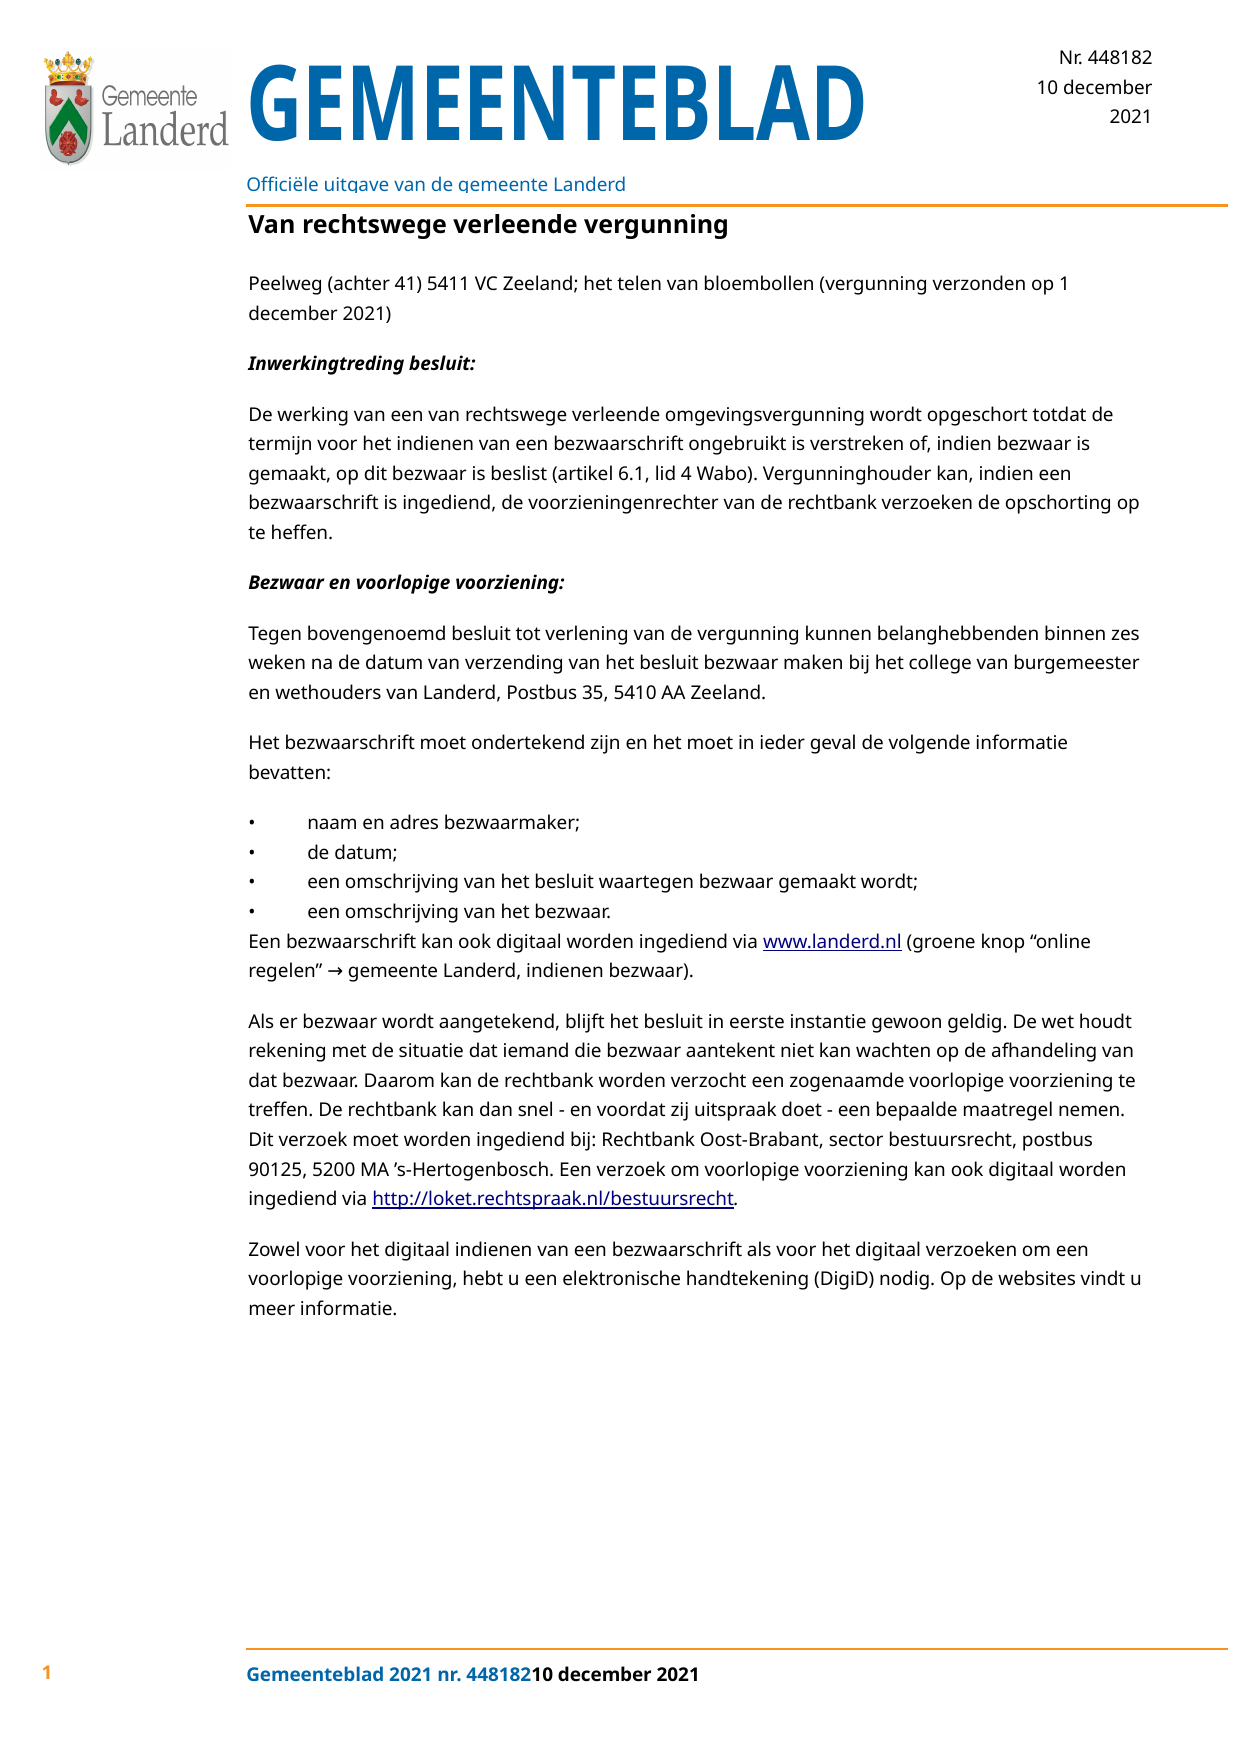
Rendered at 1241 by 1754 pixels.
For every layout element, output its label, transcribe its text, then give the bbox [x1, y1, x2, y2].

text Bezwaar en voorlopige voorziening: [248, 569, 1152, 595]
text Peelweg (achter 41) 5411 VC Zeeland; het telen van bloembollen (vergunning verzonden op 1 december 2021) [248, 270, 1152, 326]
text Van rechtswege verleende vergunning [248, 207, 1152, 241]
text Een bezwaarschrift kan ook digitaal worden ingediend via www.landerd.nl (groene knop “online regelen” → gemeente Landerd, indienen bezwaar). [248, 928, 1152, 983]
list naam en adres bezwaarmaker; [248, 809, 1152, 835]
text Als er bezwaar wordt aangetekend, blijft het besluit in eerste instantie gewoon geldig. De wet houdt rekening met de situatie dat iemand die bezwaar aantekent niet kan wachten op de afhandeling van dat bezwaar. Daarom kan de rechtbank worden verzocht een zogenaamde voorlopige voorziening te treffen. De rechtbank kan dan snel - en voordat zij uitspraak doet - een bepaalde maatregel nemen. Dit verzoek moet worden ingediend bij: Rechtbank Oost-Brabant, sector bestuursrecht, postbus 90125, 5200 MA ’s-Hertogenbosch. Een verzoek om voorlopige voorziening kan ook digitaal worden ingediend via http://loket.rechtspraak.nl/bestuursrecht. [248, 1008, 1152, 1211]
list een omschrijving van het besluit waartegen bezwaar gemaakt wordt; [248, 869, 1152, 894]
text Tegen bovengenoemd besluit tot verlening van de vergunning kunnen belanghebbenden binnen zes weken na de datum van verzending van het besluit bezwaar maken bij het college van burgemeester en wethouders van Landerd, Postbus 35, 5410 AA Zeeland. [248, 620, 1152, 705]
text De werking van een van rechtswege verleende omgevingsvergunning wordt opgeschort totdat de termijn voor het indienen van een bezwaarschrift ongebruikt is verstreken of, indien bezwaar is gemaakt, op dit bezwaar is beslist (artikel 6.1, lid 4 Wabo). Vergunninghouder kan, indien een bezwaarschrift is ingediend, de voorzieningenrechter van de rechtbank verzoeken de opschorting op te heffen. [248, 401, 1152, 545]
picture [41, 47, 231, 172]
list een omschrijving van het bezwaar. [248, 898, 1152, 924]
text Het bezwaarschrift moet ondertekend zijn en het moet in ieder geval de volgende informatie bevatten: [248, 729, 1152, 785]
text Zowel voor het digitaal indienen van een bezwaarschrift als voor het digitaal verzoeken om een voorlopige voorziening, hebt u een elektronische handtekening (DigiD) nodig. Op de websites vindt u meer informatie. [248, 1236, 1152, 1321]
text Inwerkingtreding besluit: [248, 350, 1152, 376]
list de datum; [248, 839, 1152, 865]
